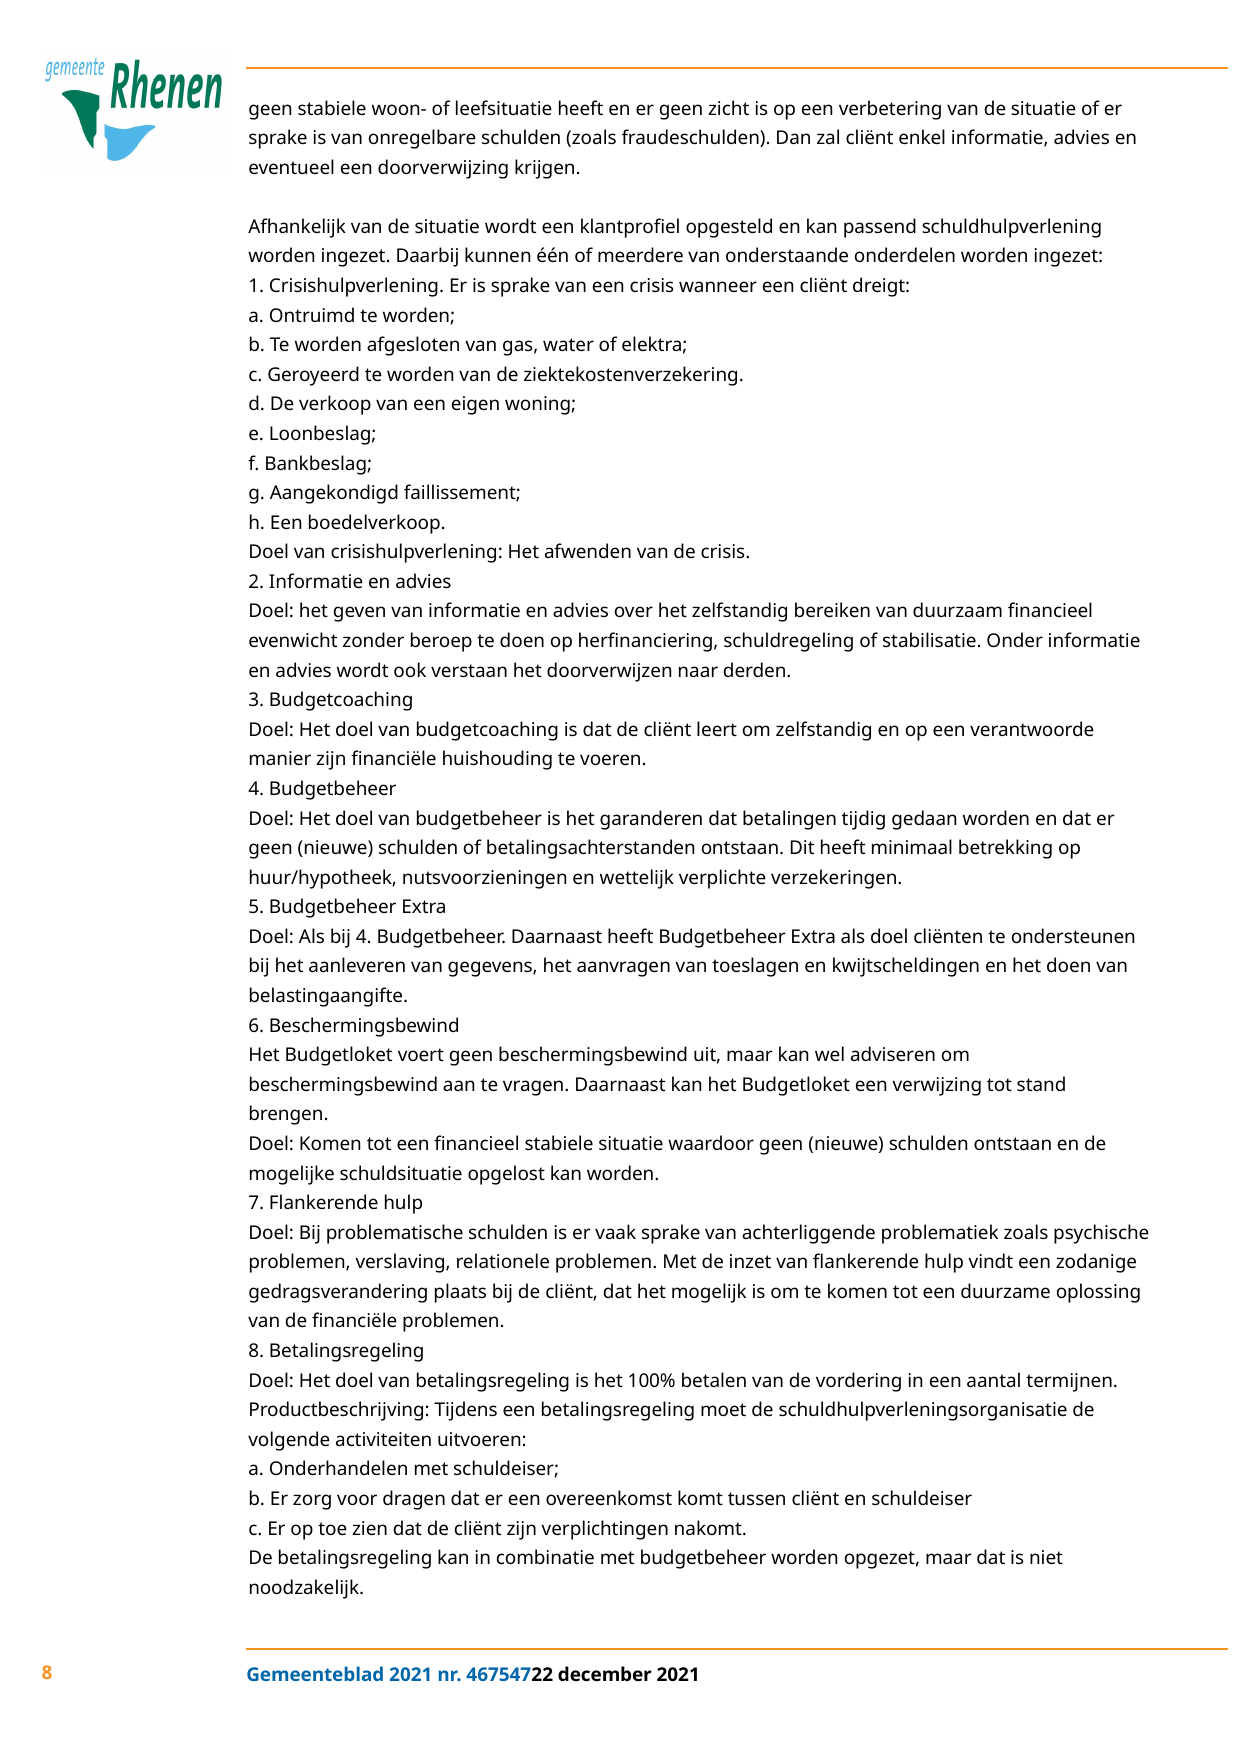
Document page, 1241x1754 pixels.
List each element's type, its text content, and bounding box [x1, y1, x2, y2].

text 4. Budgetbeheer [248, 775, 1152, 801]
text f. Bankbeslag; [248, 450, 1152, 476]
text 8. Betalingsregeling [248, 1337, 1152, 1363]
text b. Te worden afgesloten van gas, water of elektra; [248, 331, 1152, 357]
text Doel: Het doel van betalingsregeling is het 100% betalen van de vordering in een aantal termijnen. [248, 1367, 1152, 1393]
text Doel: Bij problematische schulden is er vaak sprake van achterliggende problematiek zoals psychische problemen, verslaving, relationele problemen. Met de inzet van flankerende hulp vindt een zodanige gedragsverandering plaats bij de cliënt, dat het mogelijk is om te komen tot een duurzame oplossing van de financiële problemen. [248, 1219, 1152, 1333]
text h. Een boedelverkoop. [248, 509, 1152, 535]
text 5. Budgetbeheer Extra [248, 893, 1152, 919]
text b. Er zorg voor dragen dat er een overeenkomst komt tussen cliënt en schuldeiser [248, 1485, 1152, 1511]
text 2. Informatie en advies [248, 568, 1152, 594]
text Doel: Het doel van budgetcoaching is dat de cliënt leert om zelfstandig en op een verantwoorde manier zijn financiële huishouding te voeren. [248, 716, 1152, 771]
text Doel van crisishulpverlening: Het afwenden van de crisis. [248, 538, 1152, 564]
text 7. Flankerende hulp [248, 1189, 1152, 1215]
text d. De verkoop van een eigen woning; [248, 391, 1152, 416]
text Productbeschrijving: Tijdens een betalingsregeling moet de schuldhulpverleningsorganisatie de volgende activiteiten uitvoeren: [248, 1396, 1152, 1452]
text g. Aangekondigd faillissement; [248, 479, 1152, 505]
text Doel: Het doel van budgetbeheer is het garanderen dat betalingen tijdig gedaan worden en dat er geen (nieuwe) schulden of betalingsachterstanden ontstaan. Dit heeft minimaal betrekking op huur/hypotheek, nutsvoorzieningen en wettelijk verplichte verzekeringen. [248, 805, 1152, 890]
text Doel: Als bij 4. Budgetbeheer. Daarnaast heeft Budgetbeheer Extra als doel cliënten te ondersteunen bij het aanleveren van gegevens, het aanvragen van toeslagen en kwijtscheldingen en het doen van belastingaangifte. [248, 923, 1152, 1008]
text Het Budgetloket voert geen beschermingsbewind uit, maar kan wel adviseren om beschermingsbewind aan te vragen. Daarnaast kan het Budgetloket een verwijzing tot stand brengen. [248, 1041, 1152, 1126]
text De betalingsregeling kan in combinatie met budgetbeheer worden opgezet, maar dat is niet noodzakelijk. [248, 1544, 1152, 1600]
text c. Er op toe zien dat de cliënt zijn verplichtingen nakomt. [248, 1515, 1152, 1541]
text a. Ontruimd te worden; [248, 302, 1152, 328]
text a. Onderhandelen met schuldeiser; [248, 1456, 1152, 1481]
text 6. Beschermingsbewind [248, 1012, 1152, 1038]
text geen stabiele woon- of leefsituatie heeft en er geen zicht is op een verbetering van de situatie of er sprake is van onregelbare schulden (zoals fraudeschulden). Dan zal cliënt enkel informatie, advies en eventueel een doorverwijzing krijgen. [248, 95, 1152, 180]
text c. Geroyeerd te worden van de ziektekostenverzekering. [248, 361, 1152, 387]
text e. Loonbeslag; [248, 420, 1152, 446]
text 1. Crisishulpverlening. Er is sprake van een crisis wanneer een cliënt dreigt: [248, 272, 1152, 298]
text Doel: het geven van informatie en advies over het zelfstandig bereiken van duurzaam financieel evenwicht zonder beroep te doen op herfinanciering, schuldregeling of stabilisatie. Onder informatie en advies wordt ook verstaan het doorverwijzen naar derden. [248, 598, 1152, 683]
text Doel: Komen tot een financieel stabiele situatie waardoor geen (nieuwe) schulden ontstaan en de mogelijke schuldsituatie opgelost kan worden. [248, 1130, 1152, 1186]
text 3. Budgetcoaching [248, 686, 1152, 712]
text Afhankelijk van de situatie wordt een klantprofiel opgesteld en kan passend schuldhulpverlening worden ingezet. Daarbij kunnen één of meerdere van onderstaande onderdelen worden ingezet: [248, 213, 1152, 268]
picture [41, 47, 231, 172]
